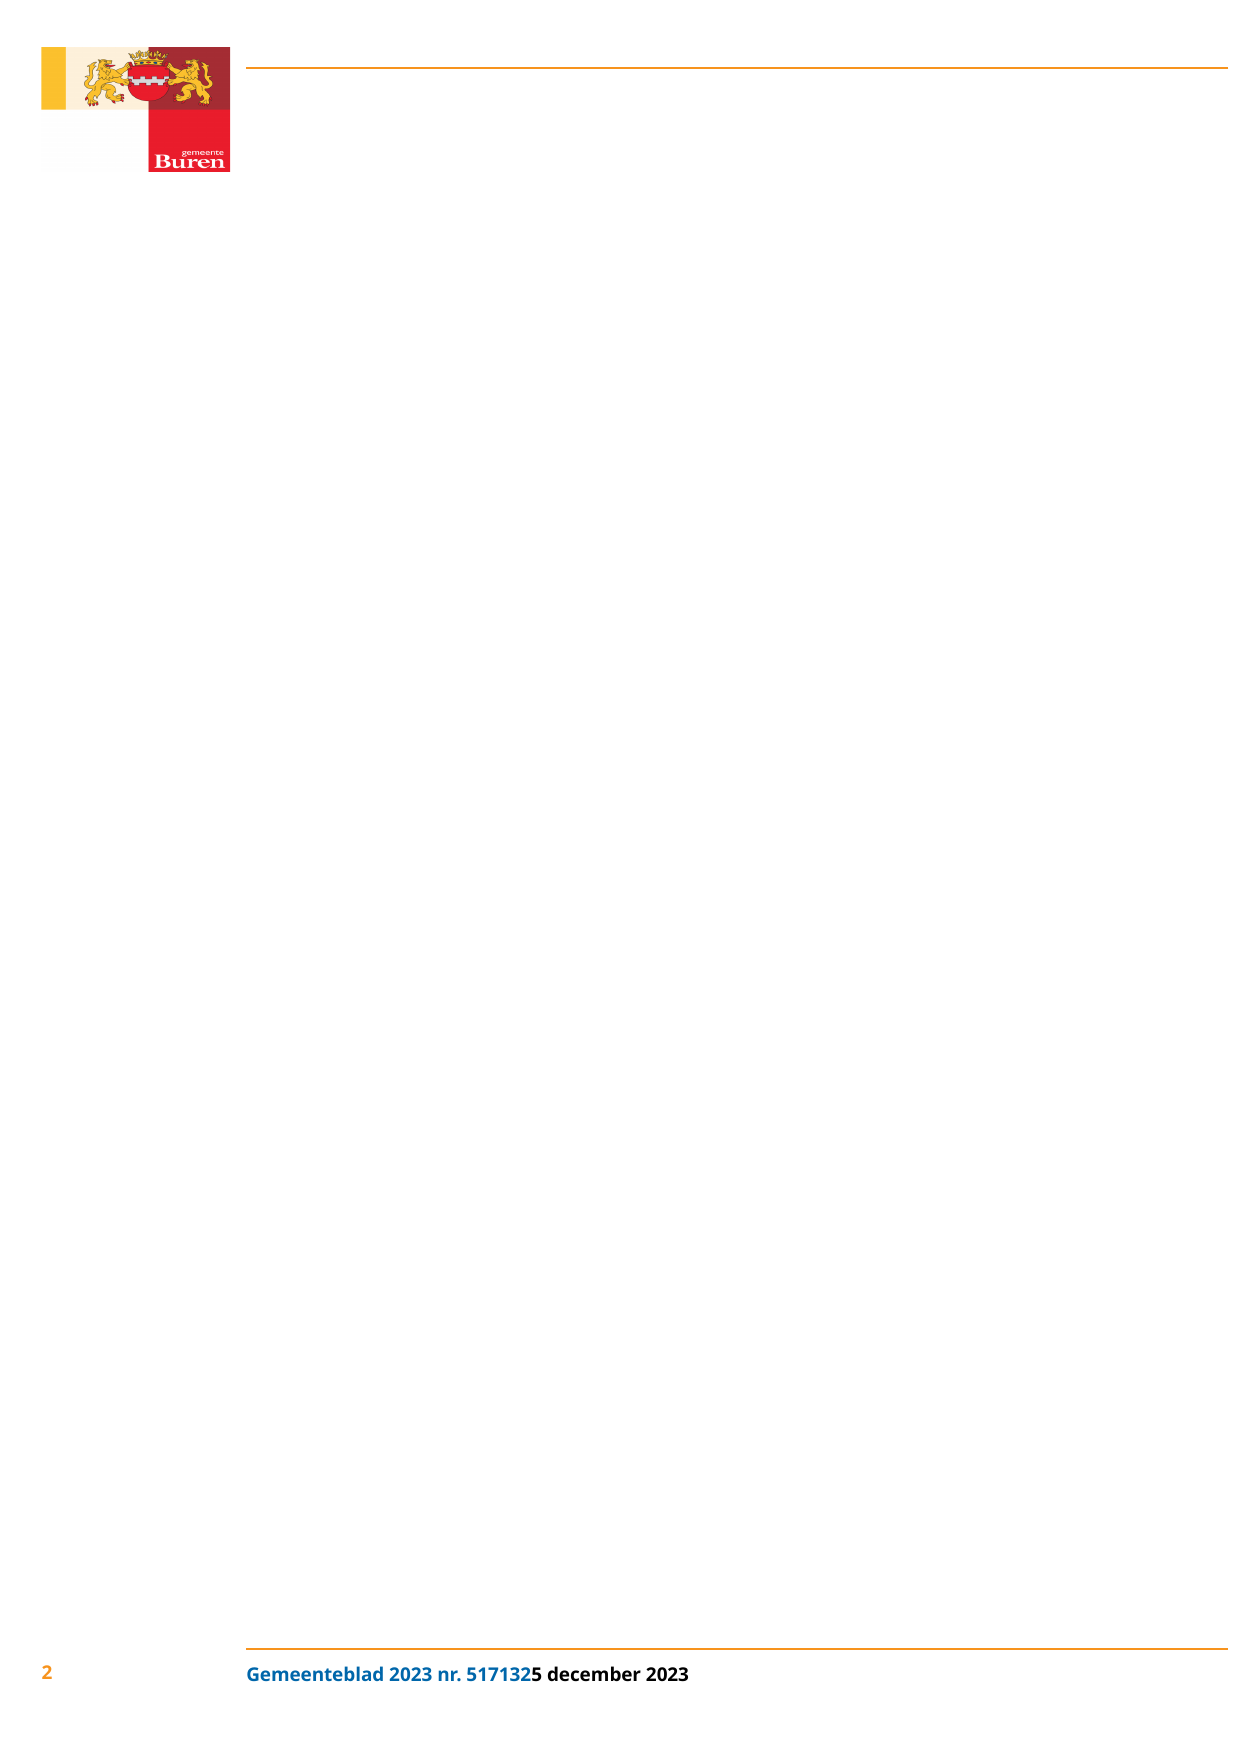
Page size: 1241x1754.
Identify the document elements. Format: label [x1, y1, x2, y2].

picture [41, 47, 231, 172]
